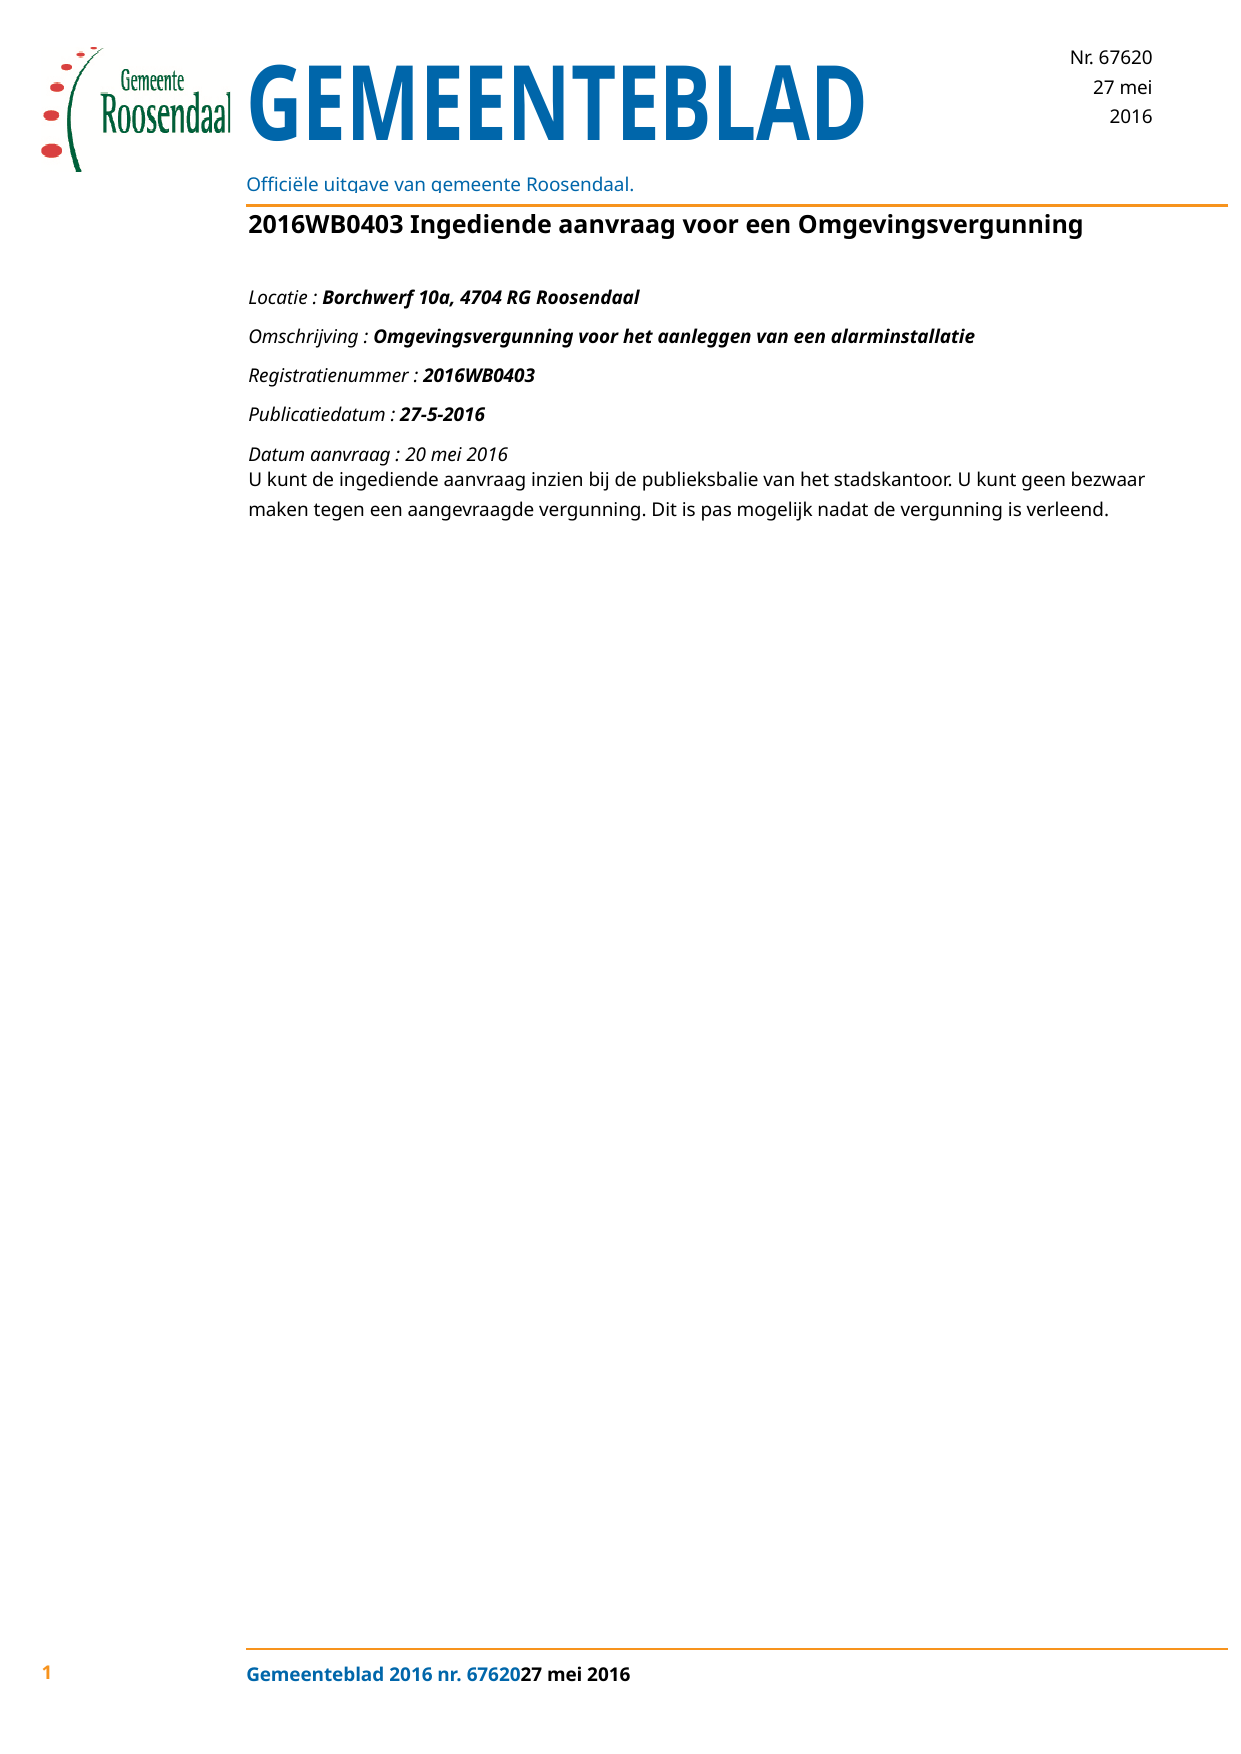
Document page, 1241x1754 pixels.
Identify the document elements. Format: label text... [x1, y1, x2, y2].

text Publicatiedatum : 27-5-2016 [248, 402, 1152, 427]
text Omschrijving : Omgevingsvergunning voor het aanleggen van een alarminstallatie [248, 323, 1152, 349]
text U kunt de ingediende aanvraag inzien bij de publieksbalie van het stadskantoor. U kunt geen bezwaar maken tegen een aangevraagde vergunning. Dit is pas mogelijk nadat de vergunning is verleend. [248, 467, 1152, 522]
text 2016WB0403 Ingediende aanvraag voor een Omgevingsvergunning [248, 207, 1152, 241]
text Datum aanvraag : 20 mei 2016 [248, 441, 1152, 467]
text Locatie : Borchwerf 10a, 4704 RG Roosendaal [248, 284, 1152, 309]
picture [41, 47, 231, 172]
text Registratienummer : 2016WB0403 [248, 362, 1152, 388]
